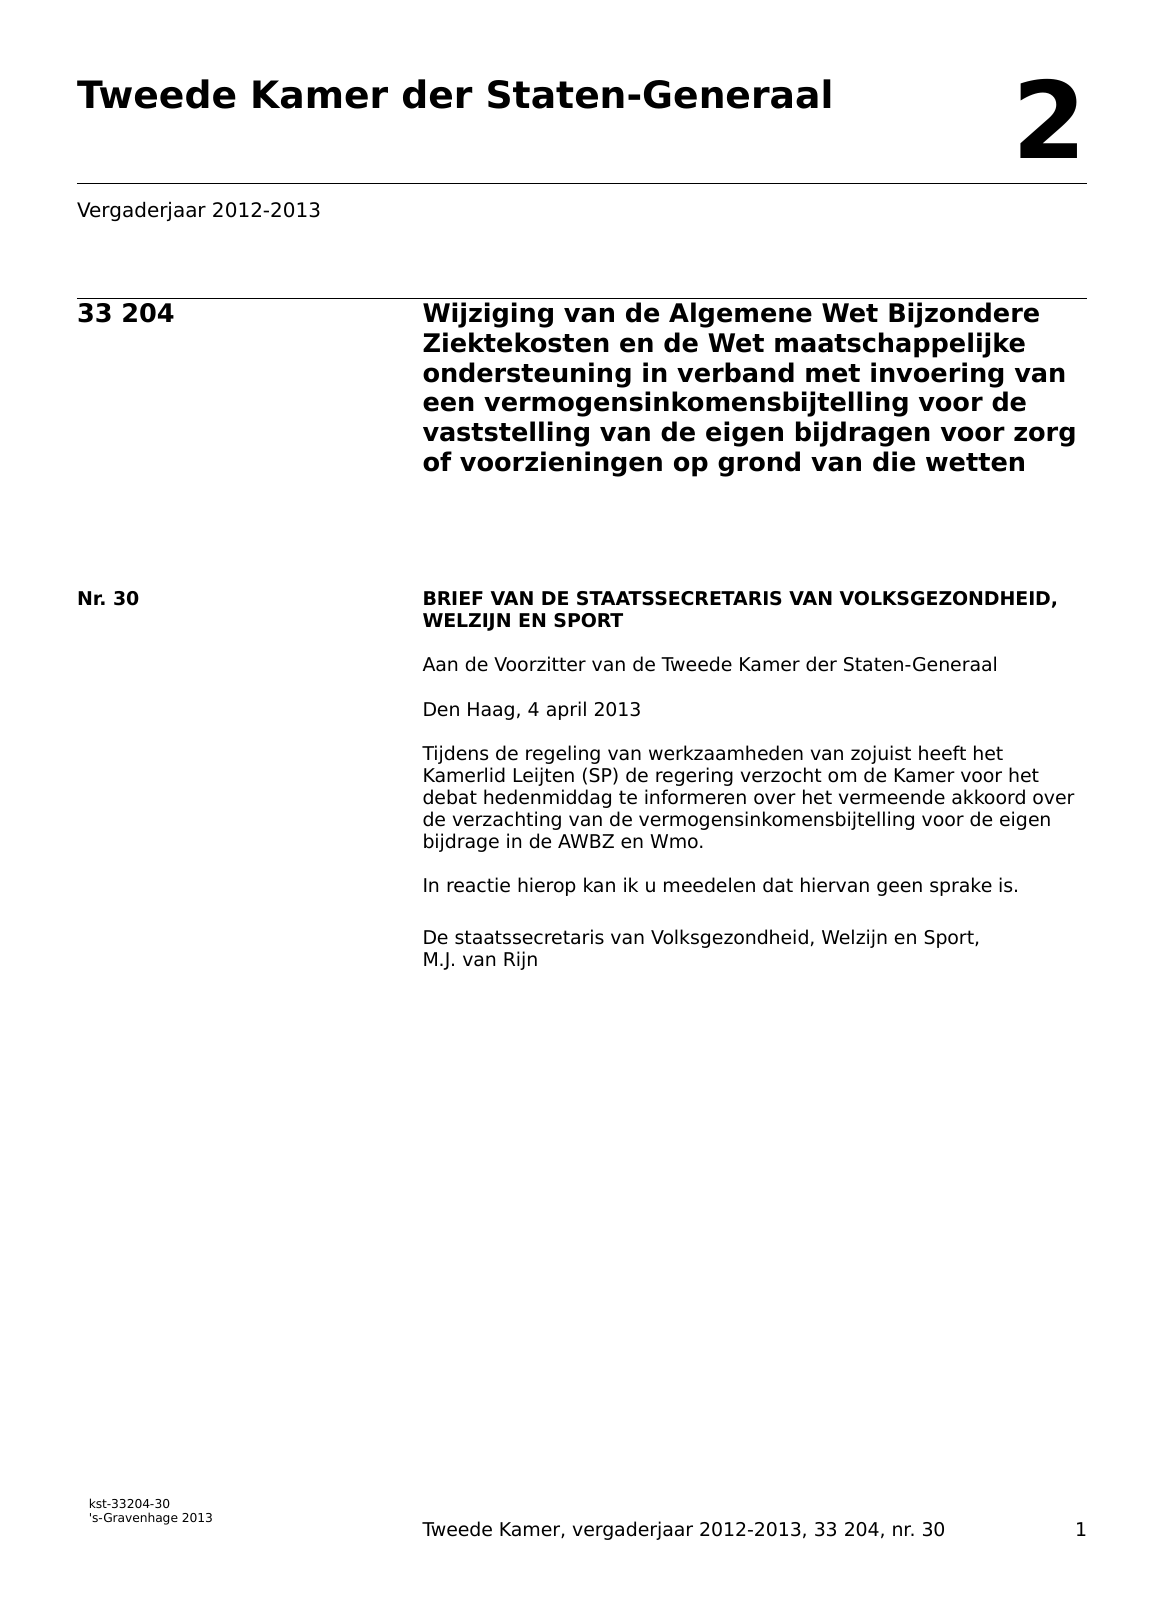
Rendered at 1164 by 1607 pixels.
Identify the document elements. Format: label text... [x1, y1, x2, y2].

subtitle Nr. 30 BRIEF VAN DE STAATSSECRETARIS VAN VOLKSGEZONDHEID, WELZIJN EN SPORT [77, 588, 1087, 632]
text In reactie hierop kan ik u meedelen dat hiervan geen sprake is. [422, 875, 1087, 897]
table_cell Vergaderjaar 2012-2013 [77, 184, 1087, 298]
text kst-33204-30 [88, 1497, 323, 1511]
text 's-Gravenhage 2013 [88, 1511, 323, 1525]
table_header 2 [886, 59, 1087, 183]
table_header Tweede Kamer der Staten-Generaal [77, 59, 886, 183]
text Aan de Voorzitter van de Tweede Kamer der Staten-Generaal [422, 654, 1087, 676]
text Tijdens de regeling van werkzaamheden van zojuist heeft het Kamerlid Leijten (SP) de regering verzocht om de Kamer voor het debat hedenmiddag te informeren over het vermeende akkoord over de verzachting van de vermogensinkomensbijtelling voor de eigen bijdrage in de AWBZ en Wmo. [422, 743, 1087, 852]
subtitle 33 204 Wijziging van de Algemene Wet Bijzondere Ziektekosten en de Wet maatschappelijke ondersteuning in verband met invoering van een vermogensinkomensbijtelling voor de vaststelling van de eigen bijdragen voor zorg of voorzieningen op grond van die wetten [77, 299, 1087, 477]
text De staatssecretaris van Volksgezondheid, Welzijn en Sport, M.J. van Rijn [422, 927, 1087, 971]
text Den Haag, 4 april 2013 [422, 698, 1087, 720]
